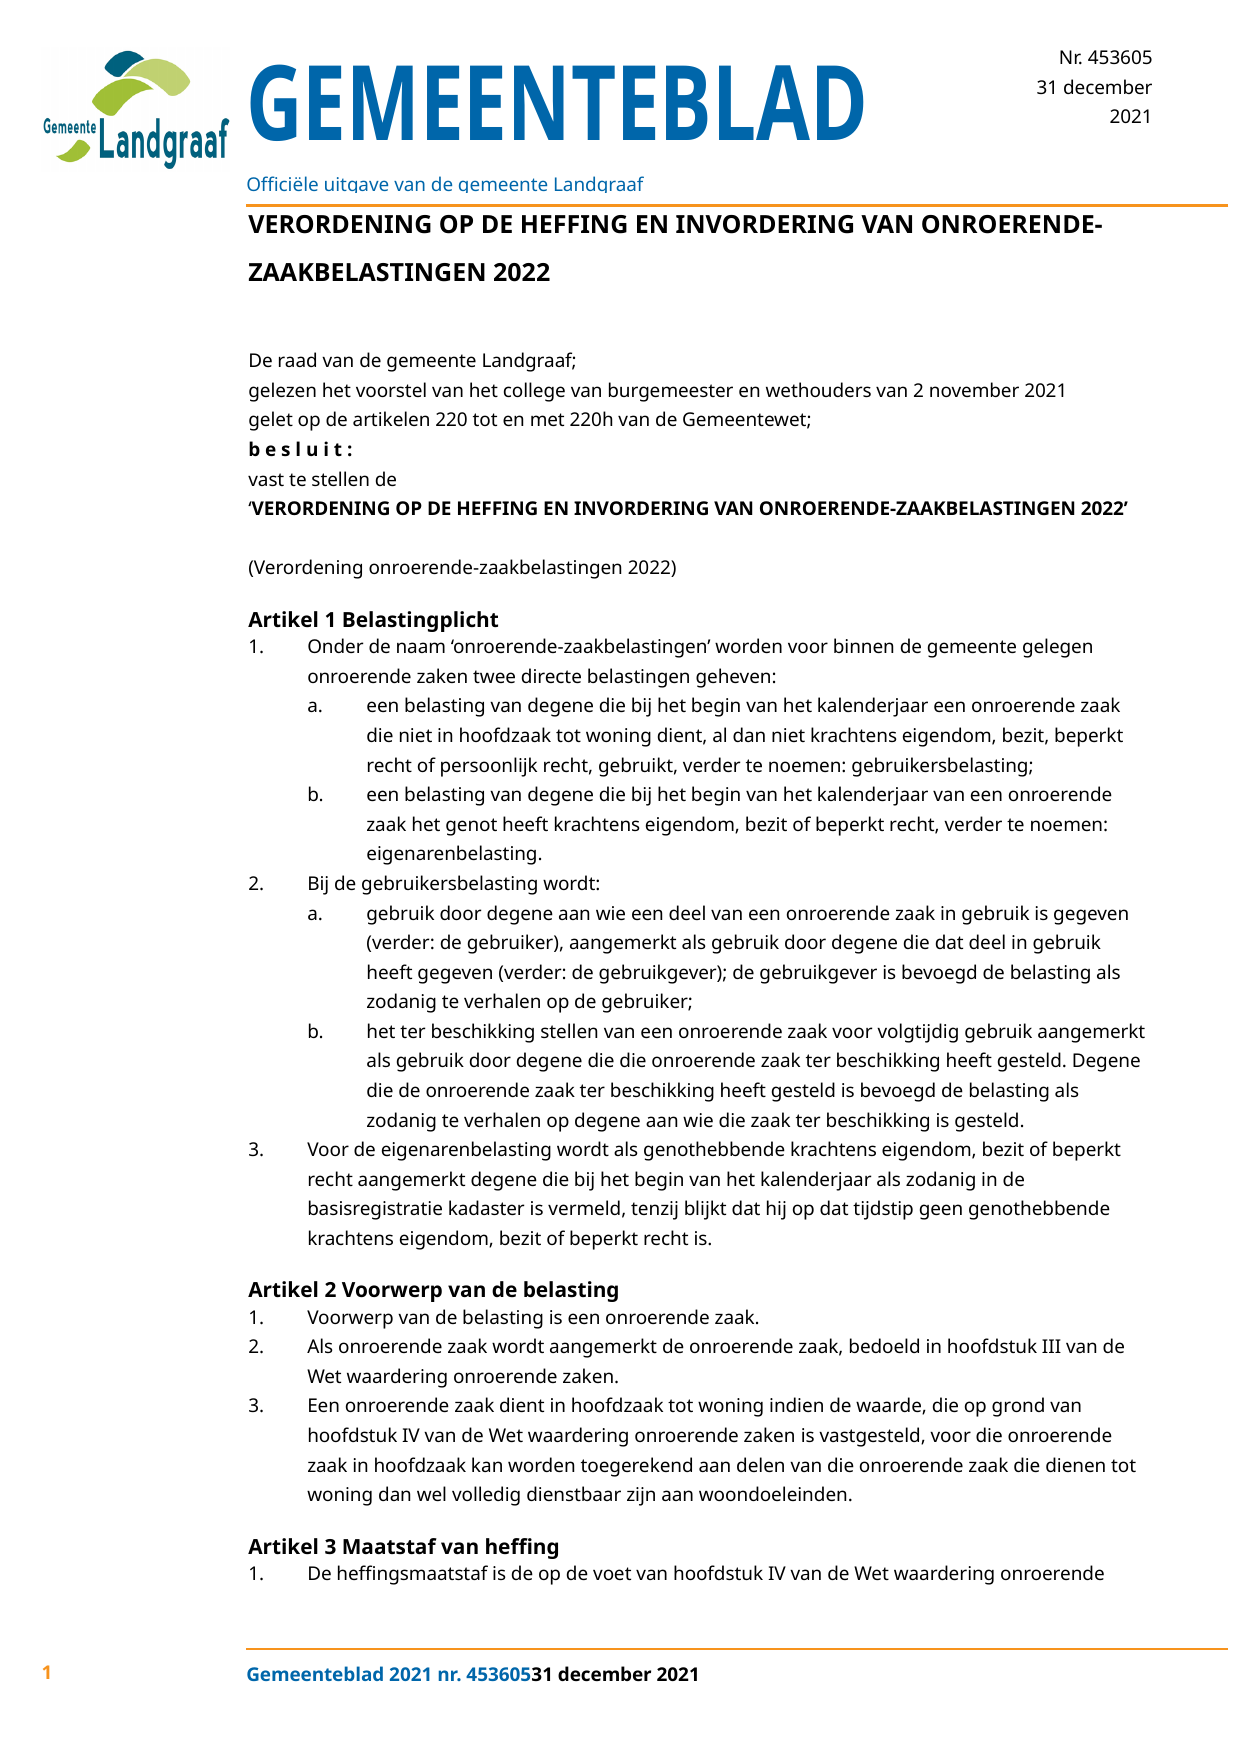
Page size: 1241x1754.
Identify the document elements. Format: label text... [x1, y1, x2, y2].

text gelet op de artikelen 220 tot en met 220h van de Gemeentewet; [248, 407, 1152, 432]
picture [41, 47, 231, 172]
text VERORDENING OP DE HEFFING EN INVORDERING VAN ONROERENDE-ZAAKBELASTINGEN 2022 [248, 207, 1152, 288]
list Voorwerp van de belasting is een onroerende zaak. [248, 1304, 1152, 1330]
list een belasting van degene die bij het begin van het kalenderjaar een onroerende zaak die niet in hoofdzaak tot woning dient, al dan niet krachtens eigendom, bezit, beperkt recht of persoonlijk recht, gebruikt, verder te noemen: gebruikersbelasting; [307, 693, 1152, 777]
text (Verordening onroerende-zaakbelastingen 2022) [248, 554, 1152, 580]
text Artikel 3 Maatstaf van heffing [248, 1532, 1152, 1560]
text gelezen het voorstel van het college van burgemeester en wethouders van 2 november 2021 [248, 377, 1152, 403]
text vast te stellen de [248, 466, 1152, 492]
list gebruik door degene aan wie een deel van een onroerende zaak in gebruik is gegeven (verder: de gebruiker), aangemerkt als gebruik door degene die dat deel in gebruik heeft gegeven (verder: de gebruikgever); de gebruikgever is bevoegd de belasting als zodanig te verhalen op de gebruiker; [307, 900, 1152, 1014]
list Een onroerende zaak dient in hoofdzaak tot woning indien de waarde, die op grond van hoofdstuk IV van de Wet waardering onroerende zaken is vastgesteld, voor die onroerende zaak in hoofdzaak kan worden toegerekend aan delen van die onroerende zaak die dienen tot woning dan wel volledig dienstbaar zijn aan woondoeleinden. [248, 1393, 1152, 1507]
list het ter beschikking stellen van een onroerende zaak voor volgtijdig gebruik aangemerkt als gebruik door degene die die onroerende zaak ter beschikking heeft gesteld. Degene die de onroerende zaak ter beschikking heeft gesteld is bevoegd de belasting als zodanig te verhalen op degene aan wie die zaak ter beschikking is gesteld. [307, 1018, 1152, 1132]
text b e s l u i t : [248, 436, 1152, 462]
list een belasting van degene die bij het begin van het kalenderjaar van een onroerende zaak het genot heeft krachtens eigendom, bezit of beperkt recht, verder te noemen: eigenarenbelasting. [307, 781, 1152, 866]
text Artikel 2 Voorwerp van de belasting [248, 1276, 1152, 1304]
text Artikel 1 Belastingplicht [248, 605, 1152, 633]
list Onder de naam ‘onroerende-zaakbelastingen’ worden voor binnen de gemeente gelegen onroerende zaken twee directe belastingen geheven: [248, 633, 1152, 689]
list Bij de gebruikersbelasting wordt: [248, 870, 1152, 896]
list Als onroerende zaak wordt aangemerkt de onroerende zaak, bedoeld in hoofdstuk III van de Wet waardering onroerende zaken. [248, 1333, 1152, 1389]
text De raad van de gemeente Landgraaf; [248, 347, 1152, 373]
text ‘VERORDENING OP DE HEFFING EN INVORDERING VAN ONROERENDE-ZAAKBELASTINGEN 2022’ [248, 495, 1152, 521]
list Voor de eigenarenbelasting wordt als genothebbende krachtens eigendom, bezit of beperkt recht aangemerkt degene die bij het begin van het kalenderjaar als zodanig in de basisregistratie kadaster is vermeld, tenzij blijkt dat hij op dat tijdstip geen genothebbende krachtens eigendom, bezit of beperkt recht is. [248, 1136, 1152, 1251]
list De heffingsmaatstaf is de op de voet van hoofdstuk IV van de Wet waardering onroerende [248, 1560, 1152, 1586]
